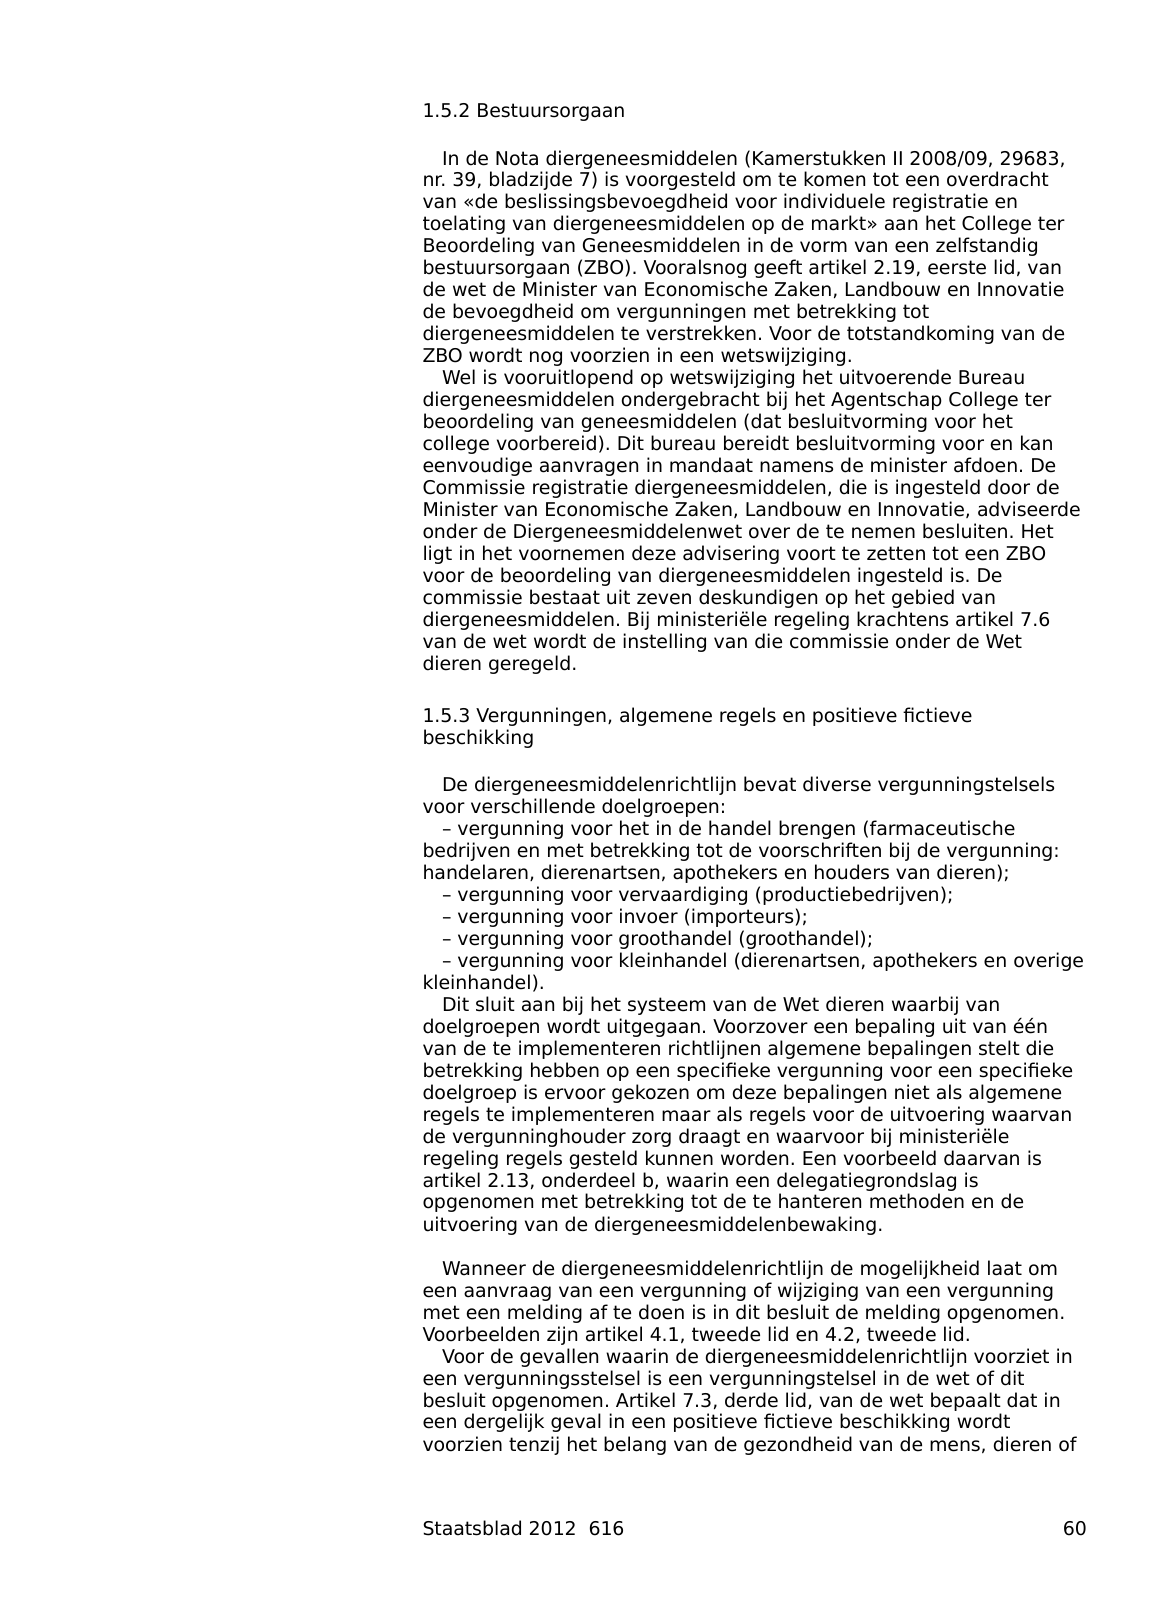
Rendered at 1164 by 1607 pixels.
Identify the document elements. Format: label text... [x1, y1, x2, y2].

text Wel is vooruitlopend op wetswijziging het uitvoerende Bureau diergeneesmiddelen ondergebracht bij het Agentschap College ter beoordeling van geneesmiddelen (dat besluitvorming voor het college voorbereid). Dit bureau bereidt besluitvorming voor en kan eenvoudige aanvragen in mandaat namens de minister afdoen. De Commissie registratie diergeneesmiddelen, die is ingesteld door de Minister van Economische Zaken, Landbouw en Innovatie, adviseerde onder de Diergeneesmiddelenwet over de te nemen besluiten. Het ligt in het voornemen deze advisering voort te zetten tot een ZBO voor de beoordeling van diergeneesmiddelen ingesteld is. De commissie bestaat uit zeven deskundigen op het gebied van diergeneesmiddelen. Bij ministeriële regeling krachtens artikel 7.6 van de wet wordt de instelling van die commissie onder de Wet dieren geregeld. [422, 367, 1087, 675]
text Voor de gevallen waarin de diergeneesmiddelenrichtlijn voorziet in een vergunningsstelsel is een vergunningstelsel in de wet of dit besluit opgenomen. Artikel 7.3, derde lid, van de wet bepaalt dat in een dergelijk geval in een positieve fictieve beschikking wordt voorzien tenzij het belang van de gezondheid van de mens, dieren of [422, 1346, 1087, 1455]
text – vergunning voor het in de handel brengen (farmaceutische bedrijven en met betrekking tot de voorschriften bij de vergunning: handelaren, dierenartsen, apothekers en houders van dieren); [422, 818, 1087, 884]
text In de Nota diergeneesmiddelen (Kamerstukken II 2008/09, 29683, nr. 39, bladzijde 7) is voorgesteld om te komen tot een overdracht van «de beslissingsbevoegdheid voor individuele registratie en toelating van diergeneesmiddelen op de markt» aan het College ter Beoordeling van Geneesmiddelen in de vorm van een zelfstandig bestuursorgaan (ZBO). Vooralsnog geeft artikel 2.19, eerste lid, van de wet de Minister van Economische Zaken, Landbouw en Innovatie de bevoegdheid om vergunningen met betrekking tot diergeneesmiddelen te verstrekken. Voor de totstandkoming van de ZBO wordt nog voorzien in een wetswijziging. [422, 147, 1087, 367]
text – vergunning voor groothandel (groothandel); [422, 928, 1087, 950]
text – vergunning voor kleinhandel (dierenartsen, apothekers en overige kleinhandel). [422, 950, 1087, 994]
text De diergeneesmiddelenrichtlijn bevat diverse vergunningstelsels voor verschillende doelgroepen: [422, 774, 1087, 818]
subtitle 1.5.2 Bestuursorgaan [422, 100, 1087, 122]
text – vergunning voor invoer (importeurs); [422, 906, 1087, 928]
subtitle 1.5.3 Vergunningen, algemene regels en positieve fictieve beschikking [422, 705, 1087, 749]
text Wanneer de diergeneesmiddelenrichtlijn de mogelijkheid laat om een aanvraag van een vergunning of wijziging van een vergunning met een melding af te doen is in dit besluit de melding opgenomen. Voorbeelden zijn artikel 4.1, tweede lid en 4.2, tweede lid. [422, 1258, 1087, 1346]
text – vergunning voor vervaardiging (productiebedrijven); [422, 884, 1087, 906]
text Dit sluit aan bij het systeem van de Wet dieren waarbij van doelgroepen wordt uitgegaan. Voorzover een bepaling uit van één van de te implementeren richtlijnen algemene bepalingen stelt die betrekking hebben op een specifieke vergunning voor een specifieke doelgroep is ervoor gekozen om deze bepalingen niet als algemene regels te implementeren maar als regels voor de uitvoering waarvan de vergunninghouder zorg draagt en waarvoor bij ministeriële regeling regels gesteld kunnen worden. Een voorbeeld daarvan is artikel 2.13, onderdeel b, waarin een delegatiegrondslag is opgenomen met betrekking tot de te hanteren methoden en de uitvoering van de diergeneesmiddelenbewaking. [422, 994, 1087, 1235]
